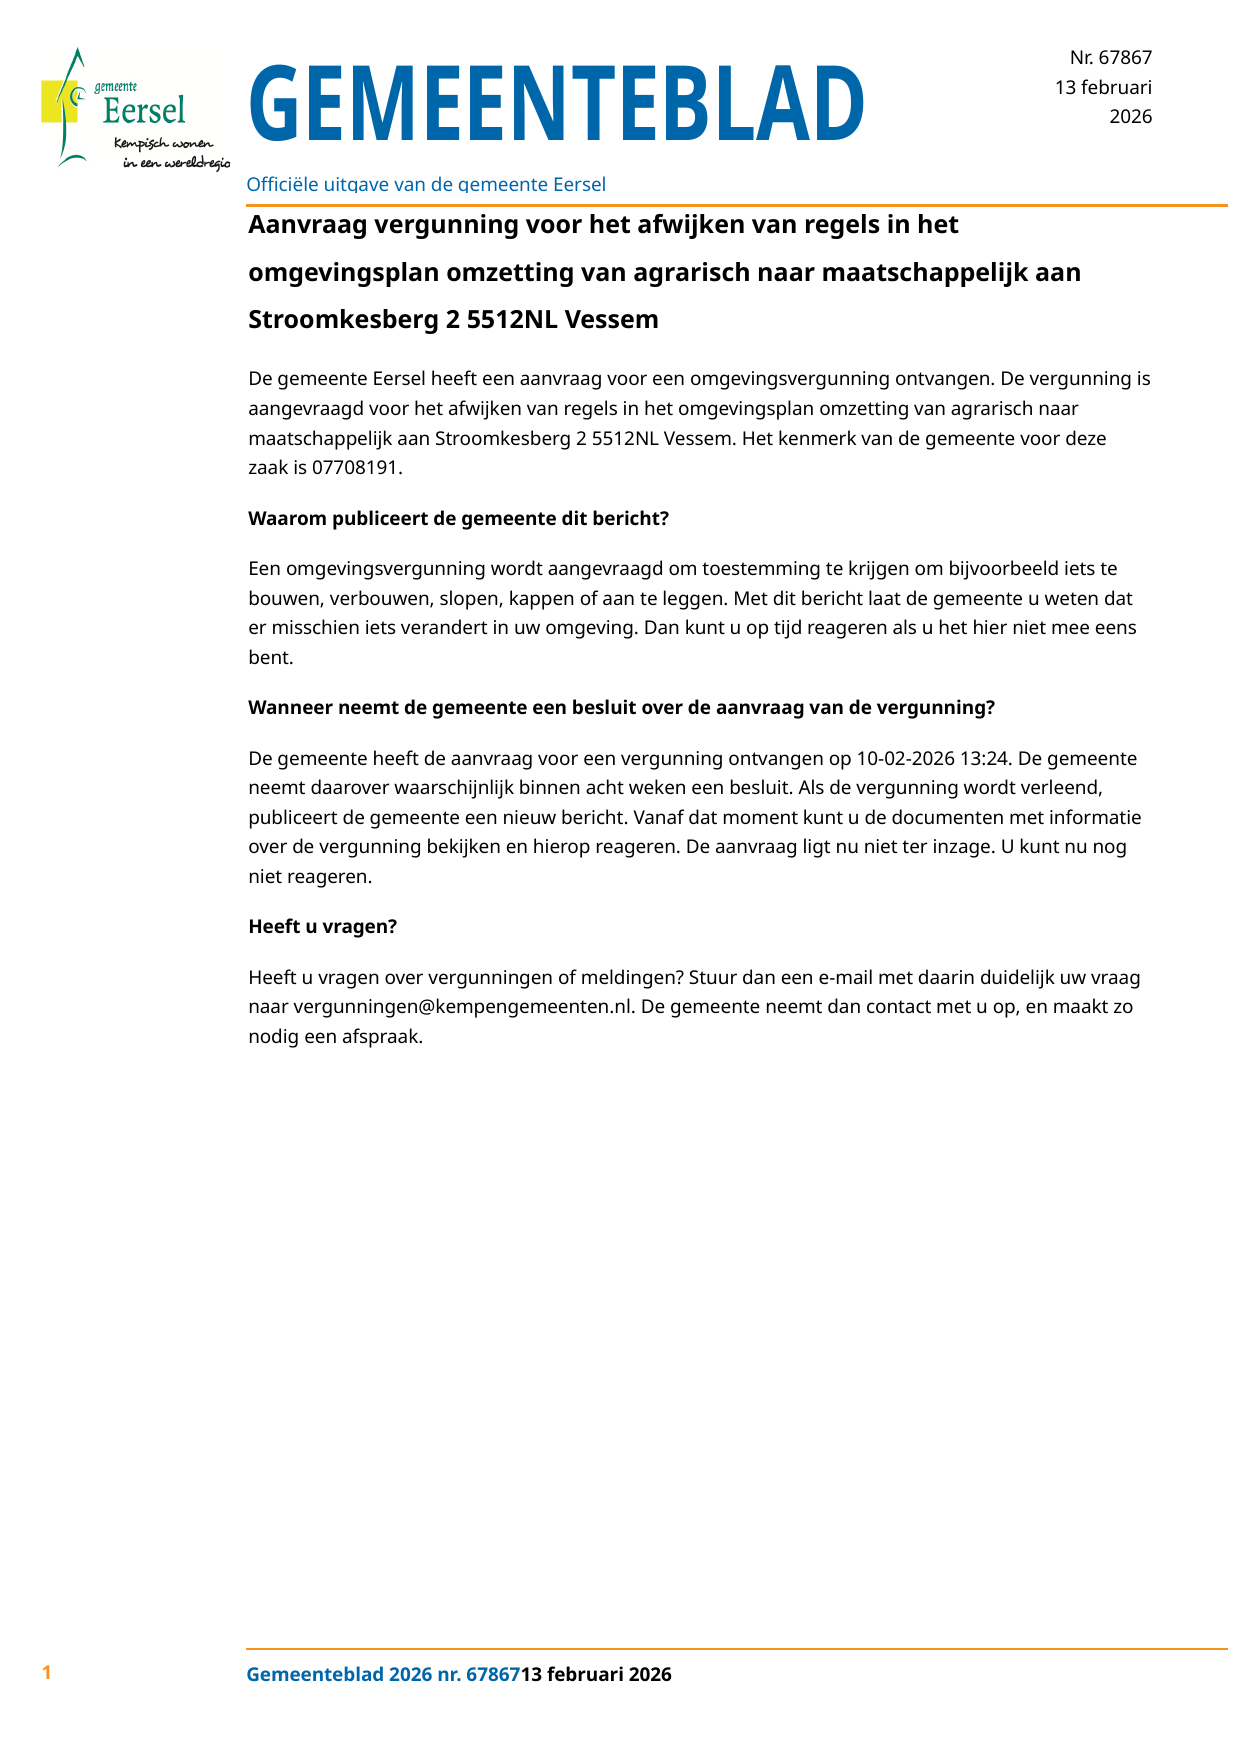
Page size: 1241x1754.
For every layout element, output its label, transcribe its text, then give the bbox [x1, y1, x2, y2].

text De gemeente Eersel heeft een aanvraag voor een omgevingsvergunning ontvangen. De vergunning is aangevraagd voor het afwijken van regels in het omgevingsplan omzetting van agrarisch naar maatschappelijk aan Stroomkesberg 2 5512NL Vessem. Het kenmerk van de gemeente voor deze zaak is 07708191. [248, 366, 1152, 480]
text Wanneer neemt de gemeente een besluit over de aanvraag van de vergunning? [248, 694, 1152, 720]
text Aanvraag vergunning voor het afwijken van regels in het omgevingsplan omzetting van agrarisch naar maatschappelijk aan Stroomkesberg 2 5512NL Vessem [248, 207, 1152, 336]
text De gemeente heeft de aanvraag voor een vergunning ontvangen op 10-02-2026 13:24. De gemeente neemt daarover waarschijnlijk binnen acht weken een besluit. Als de vergunning wordt verleend, publiceert de gemeente een nieuw bericht. Vanaf dat moment kunt u de documenten met informatie over de vergunning bekijken en hierop reageren. De aanvraag ligt nu niet ter inzage. U kunt nu nog niet reageren. [248, 745, 1152, 889]
text Waarom publiceert de gemeente dit bericht? [248, 505, 1152, 530]
text Heeft u vragen? [248, 913, 1152, 939]
text Heeft u vragen over vergunningen of meldingen? Stuur dan een e-mail met daarin duidelijk uw vraag naar vergunningen@kempengemeenten.nl. De gemeente neemt dan contact met u op, en maakt zo nodig een afspraak. [248, 964, 1152, 1049]
picture [41, 47, 231, 172]
text Een omgevingsvergunning wordt aangevraagd om toestemming te krijgen om bijvoorbeeld iets te bouwen, verbouwen, slopen, kappen of aan te leggen. Met dit bericht laat de gemeente u weten dat er misschien iets verandert in uw omgeving. Dan kunt u op tijd reageren als u het hier niet mee eens bent. [248, 555, 1152, 669]
